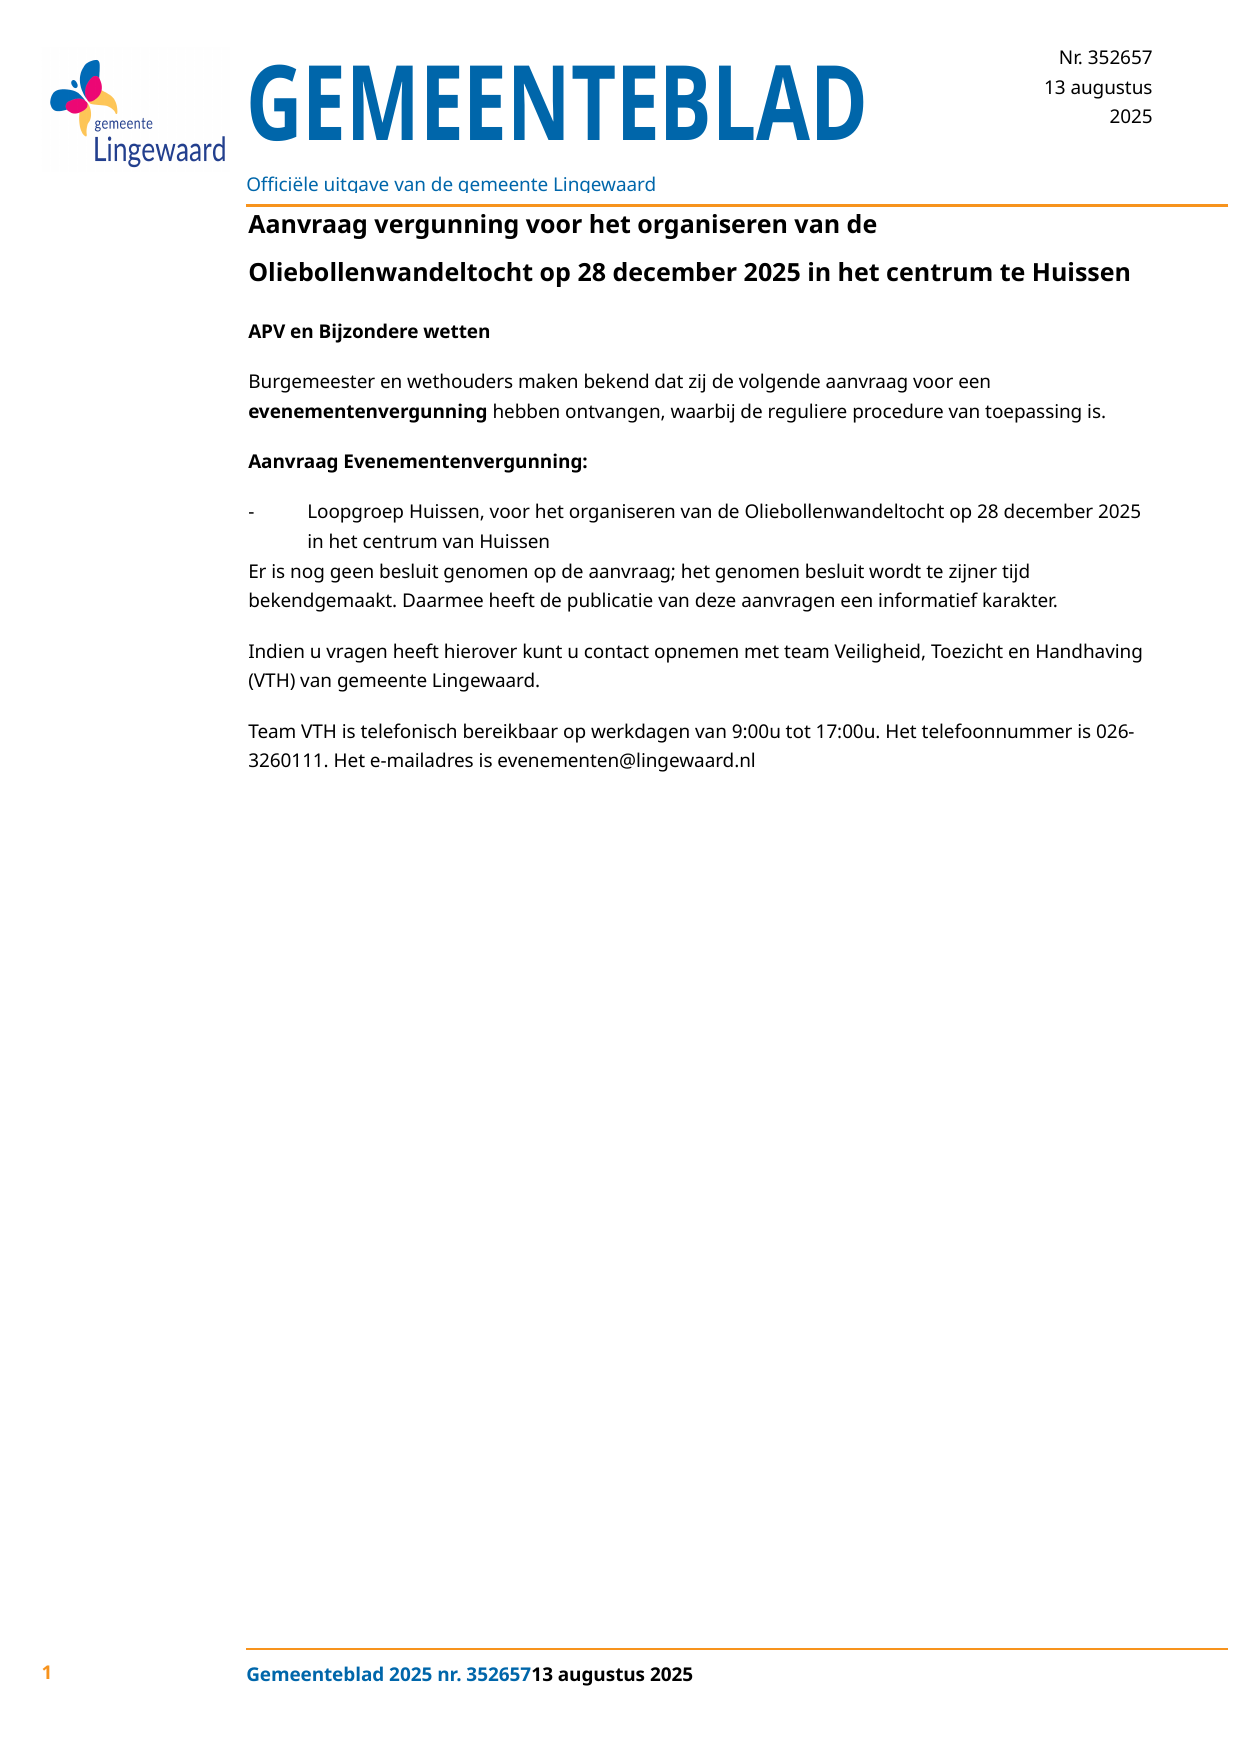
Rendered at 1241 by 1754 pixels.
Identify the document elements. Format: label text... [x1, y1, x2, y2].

text Team VTH is telefonisch bereikbaar op werkdagen van 9:00u tot 17:00u. Het telefoonnummer is 026-3260111. Het e-mailadres is evenementen@lingewaard.nl [248, 718, 1152, 773]
text Er is nog geen besluit genomen op de aanvraag; het genomen besluit wordt te zijner tijd bekendgemaakt. Daarmee heeft de publicatie van deze aanvragen een informatief karakter. [248, 558, 1152, 613]
list Loopgroep Huissen, voor het organiseren van de Oliebollenwandeltocht op 28 december 2025 in het centrum van Huissen [248, 499, 1152, 554]
picture [41, 47, 231, 172]
text Burgemeester en wethouders maken bekend dat zij de volgende aanvraag voor een evenementenvergunning hebben ontvangen, waarbij de reguliere procedure van toepassing is. [248, 368, 1152, 424]
text APV en Bijzondere wetten [248, 318, 1152, 344]
text Aanvraag Evenementenvergunning: [248, 448, 1152, 474]
text Aanvraag vergunning voor het organiseren van de Oliebollenwandeltocht op 28 december 2025 in het centrum te Huissen [248, 207, 1152, 288]
text Indien u vragen heeft hierover kunt u contact opnemen met team Veiligheid, Toezicht en Handhaving (VTH) van gemeente Lingewaard. [248, 638, 1152, 693]
